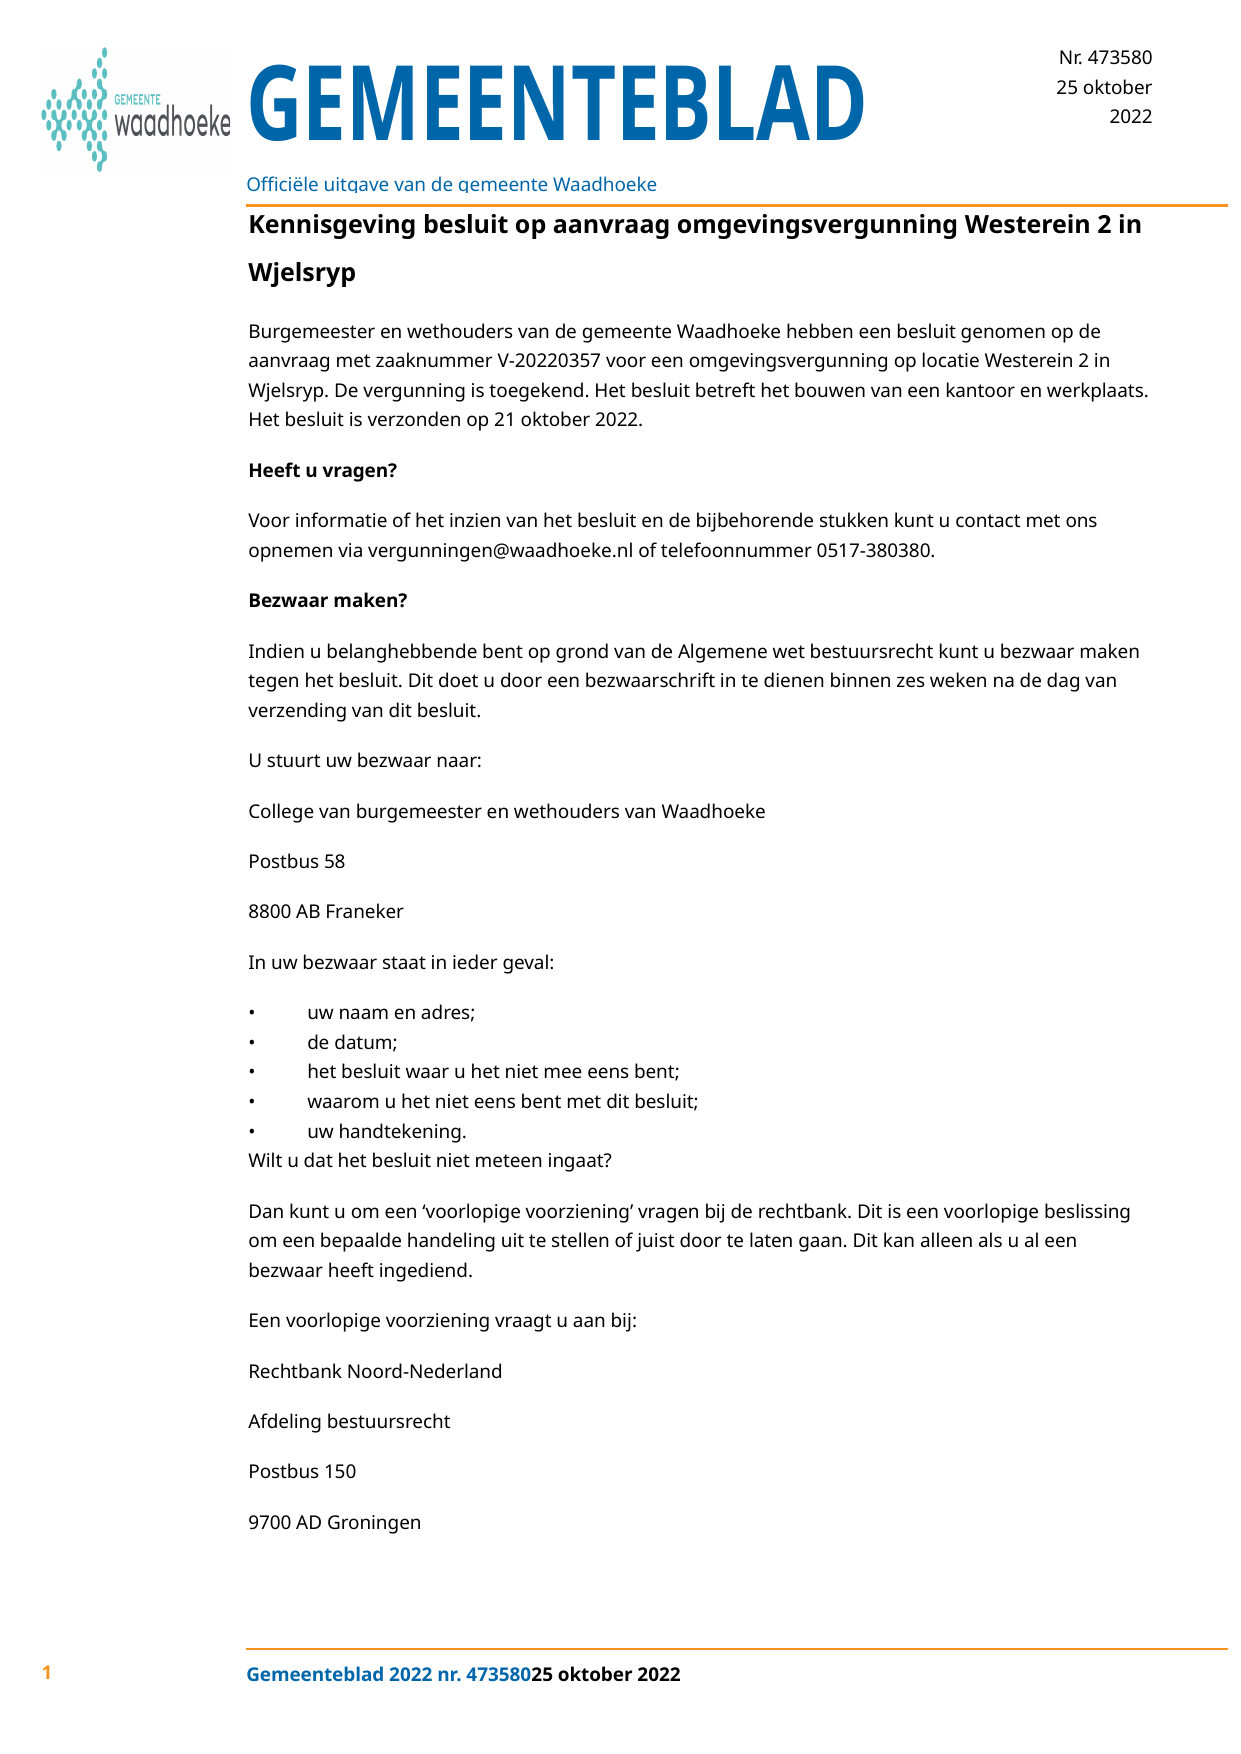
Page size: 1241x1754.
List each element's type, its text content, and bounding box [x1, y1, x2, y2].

text Postbus 58 [248, 848, 1152, 874]
text Rechtbank Noord-Nederland [248, 1358, 1152, 1384]
list uw handtekening. [248, 1118, 1152, 1144]
text College van burgemeester en wethouders van Waadhoeke [248, 798, 1152, 824]
text Voor informatie of het inzien van het besluit en de bijbehorende stukken kunt u contact met ons opnemen via vergunningen@waadhoeke.nl of telefoonnummer 0517-380380. [248, 507, 1152, 563]
text In uw bezwaar staat in ieder geval: [248, 949, 1152, 975]
list de datum; [248, 1029, 1152, 1055]
text 8800 AB Franeker [248, 899, 1152, 924]
text Dan kunt u om een ‘voorlopige voorziening’ vragen bij de rechtbank. Dit is een voorlopige beslissing om een bepaalde handeling uit te stellen of juist door te laten gaan. Dit kan alleen als u al een bezwaar heeft ingediend. [248, 1198, 1152, 1283]
text Burgemeester en wethouders van de gemeente Waadhoeke hebben een besluit genomen op de aanvraag met zaaknummer V-20220357 voor een omgevingsvergunning op locatie Westerein 2 in Wjelsryp. De vergunning is toegekend. Het besluit betreft het bouwen van een kantoor en werkplaats. Het besluit is verzonden op 21 oktober 2022. [248, 318, 1152, 432]
text Kennisgeving besluit op aanvraag omgevingsvergunning Westerein 2 in Wjelsryp [248, 207, 1152, 288]
picture [41, 47, 231, 172]
text Postbus 150 [248, 1459, 1152, 1484]
list waarom u het niet eens bent met dit besluit; [248, 1088, 1152, 1114]
text Wilt u dat het besluit niet meteen ingaat? [248, 1147, 1152, 1173]
text Een voorlopige voorziening vraagt u aan bij: [248, 1307, 1152, 1333]
list uw naam en adres; [248, 999, 1152, 1025]
text U stuurt uw bezwaar naar: [248, 747, 1152, 773]
text Indien u belanghebbende bent op grond van de Algemene wet bestuursrecht kunt u bezwaar maken tegen het besluit. Dit doet u door een bezwaarschrift in te dienen binnen zes weken na de dag van verzending van dit besluit. [248, 638, 1152, 723]
text Heeft u vragen? [248, 457, 1152, 483]
text Bezwaar maken? [248, 587, 1152, 613]
list het besluit waar u het niet mee eens bent; [248, 1059, 1152, 1084]
text 9700 AD Groningen [248, 1509, 1152, 1535]
text Afdeling bestuursrecht [248, 1408, 1152, 1434]
